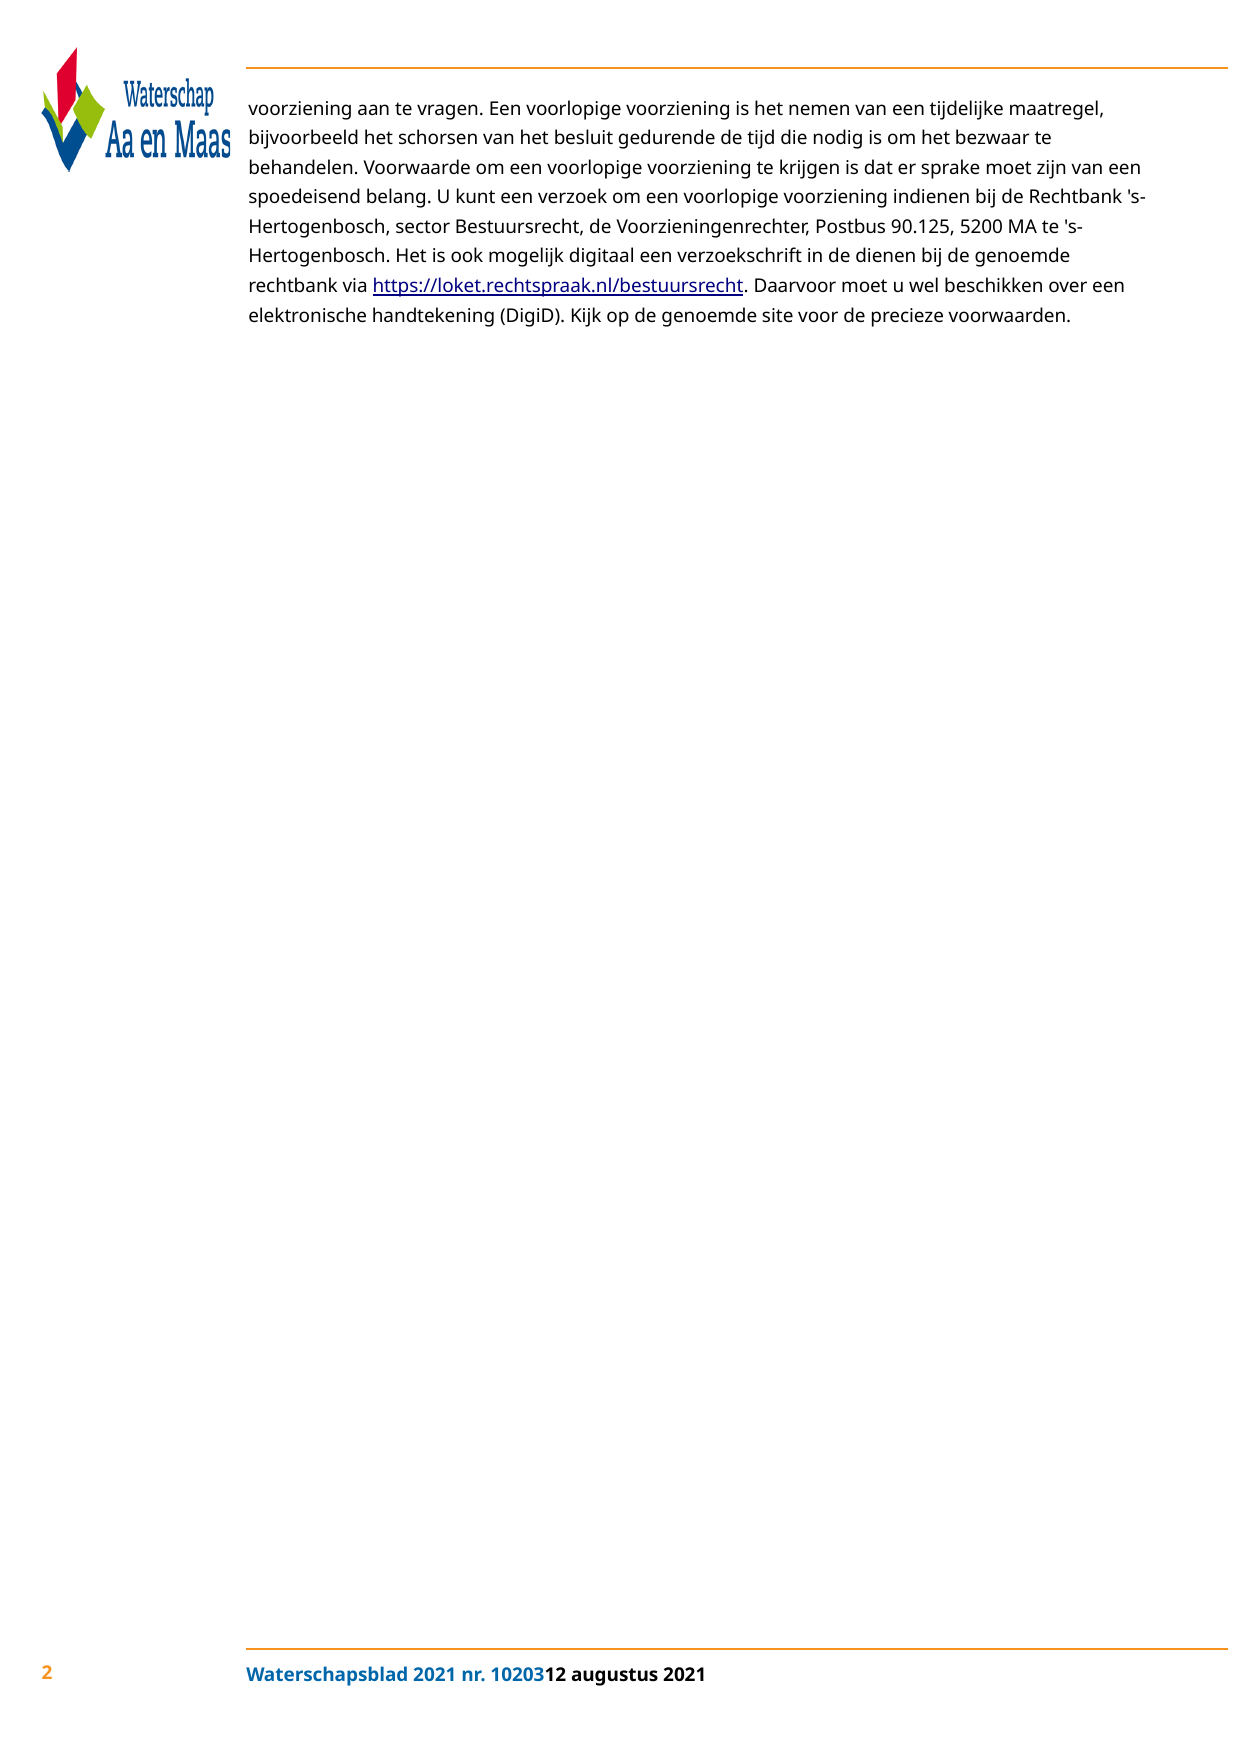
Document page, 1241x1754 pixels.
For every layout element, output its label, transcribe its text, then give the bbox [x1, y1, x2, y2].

text voorziening aan te vragen. Een voorlopige voorziening is het nemen van een tijdelijke maatregel, bijvoorbeeld het schorsen van het besluit gedurende de tijd die nodig is om het bezwaar te behandelen. Voorwaarde om een voorlopige voorziening te krijgen is dat er sprake moet zijn van een spoedeisend belang. U kunt een verzoek om een voorlopige voorziening indienen bij de Rechtbank 's-Hertogenbosch, sector Bestuursrecht, de Voorzieningenrechter, Postbus 90.125, 5200 MA te 's-Hertogenbosch. Het is ook mogelijk digitaal een verzoekschrift in de dienen bij de genoemde rechtbank via https://loket.rechtspraak.nl/bestuursrecht. Daarvoor moet u wel beschikken over een elektronische handtekening (DigiD). Kijk op de genoemde site voor de precieze voorwaarden. [248, 95, 1152, 328]
picture [41, 47, 231, 172]
